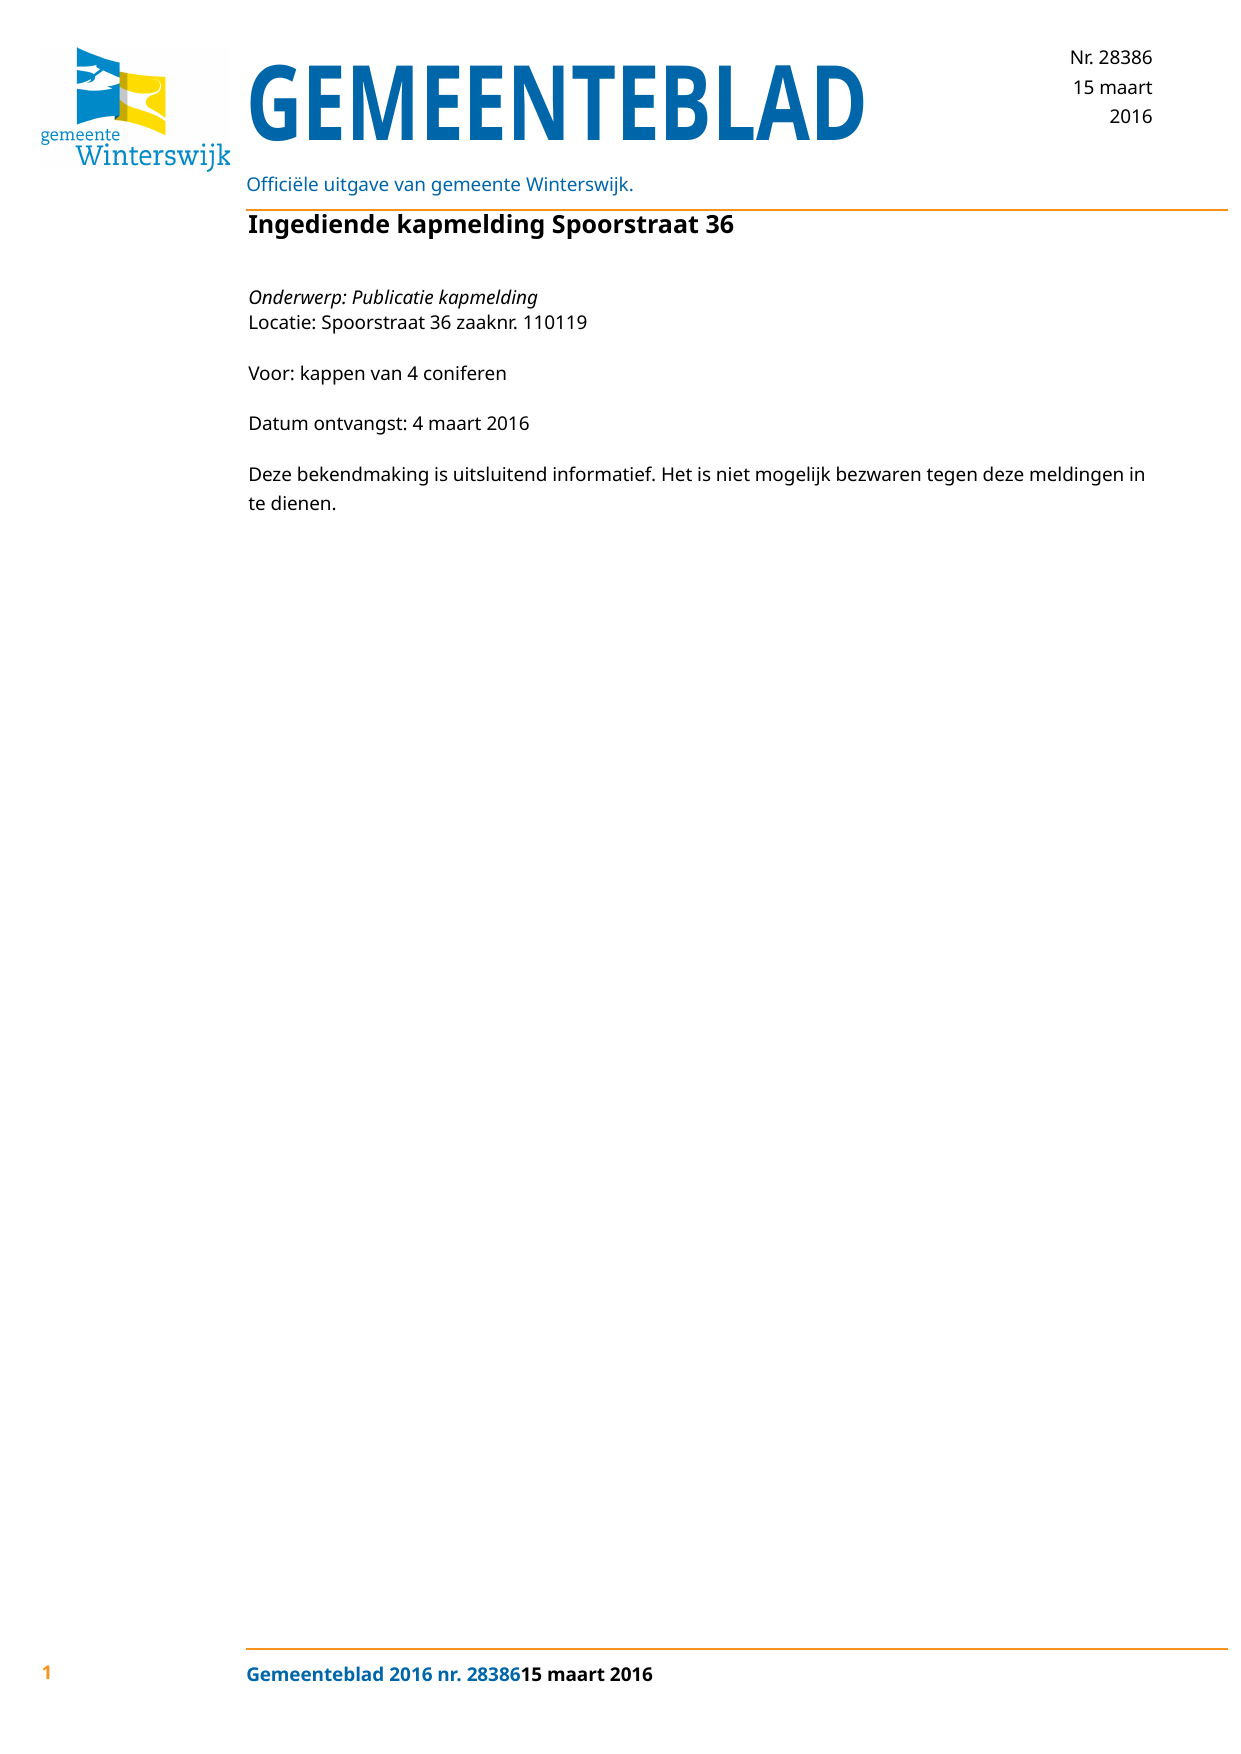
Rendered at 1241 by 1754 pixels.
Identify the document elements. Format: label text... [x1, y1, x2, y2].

text Locatie: Spoorstraat 36 zaaknr. 110119 [248, 309, 1152, 335]
text Voor: kappen van 4 coniferen [248, 360, 1152, 386]
text Ingediende kapmelding Spoorstraat 36 [248, 211, 1152, 241]
picture [41, 47, 231, 172]
text Datum ontvangst: 4 maart 2016 [248, 410, 1152, 436]
text Onderwerp: Publicatie kapmelding [248, 284, 1152, 309]
text Deze bekendmaking is uitsluitend informatief. Het is niet mogelijk bezwaren tegen deze meldingen in te dienen. [248, 461, 1152, 516]
picture [225, 153, 231, 162]
